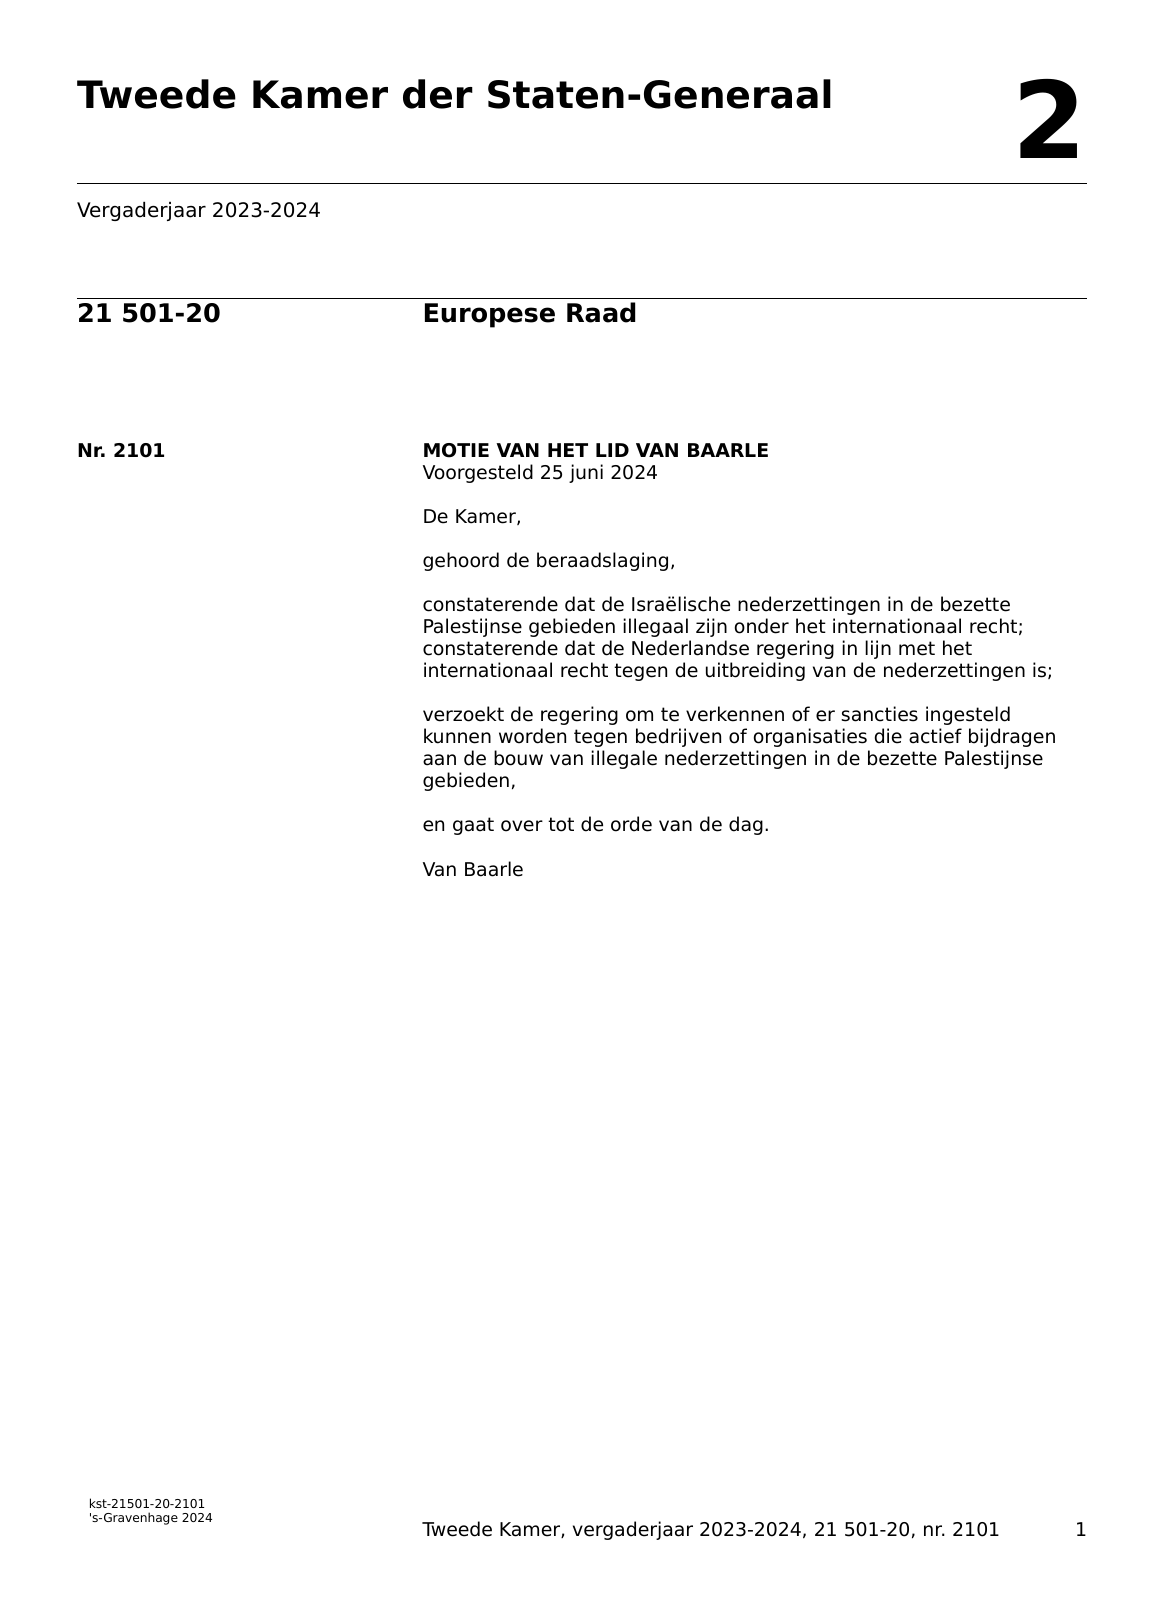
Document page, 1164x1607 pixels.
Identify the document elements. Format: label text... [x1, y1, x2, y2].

text en gaat over tot de orde van de dag. [422, 814, 1087, 836]
table_cell Vergaderjaar 2023-2024 [77, 184, 1087, 298]
text De Kamer, [422, 506, 1087, 528]
text kst-21501-20-2101 [88, 1497, 323, 1511]
text constaterende dat de Israëlische nederzettingen in de bezette Palestijnse gebieden illegaal zijn onder het internationaal recht; [422, 594, 1087, 638]
subtitle 21 501-20 Europese Raad [77, 299, 1087, 329]
text verzoekt de regering om te verkennen of er sancties ingesteld kunnen worden tegen bedrijven of organisaties die actief bijdragen aan de bouw van illegale nederzettingen in de bezette Palestijnse gebieden, [422, 704, 1087, 792]
text constaterende dat de Nederlandse regering in lijn met het internationaal recht tegen de uitbreiding van de nederzettingen is; [422, 638, 1087, 682]
text 's-Gravenhage 2024 [88, 1511, 323, 1525]
table_header Tweede Kamer der Staten-Generaal [77, 59, 886, 183]
text Van Baarle [422, 858, 1087, 881]
table_header 2 [886, 59, 1087, 183]
text gehoord de beraadslaging, [422, 550, 1087, 572]
text Voorgesteld 25 juni 2024 [422, 462, 1087, 484]
subtitle Nr. 2101 MOTIE VAN HET LID VAN BAARLE [77, 440, 1087, 462]
